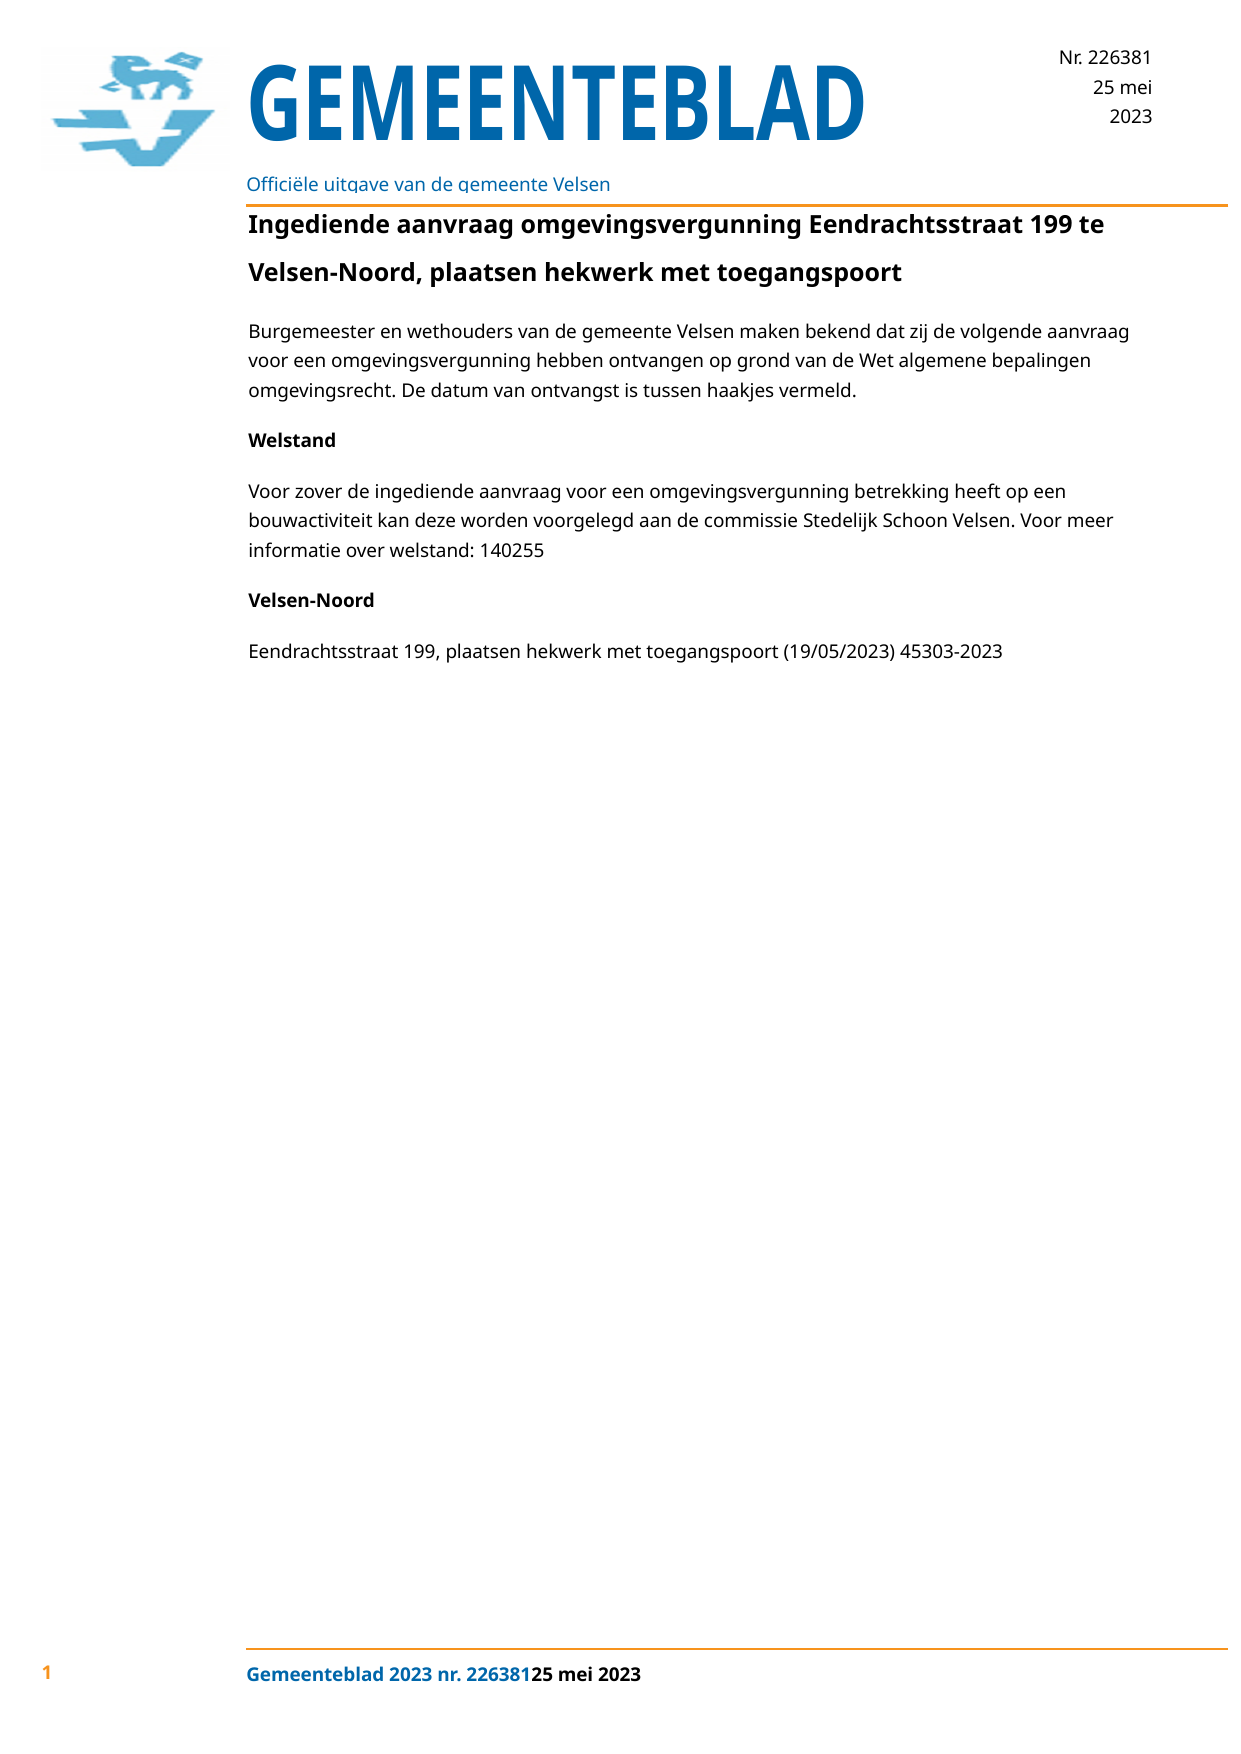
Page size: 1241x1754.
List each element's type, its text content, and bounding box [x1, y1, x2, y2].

text Eendrachtsstraat 199, plaatsen hekwerk met toegangspoort (19/05/2023) 45303-2023 [248, 638, 1152, 664]
picture [41, 47, 231, 172]
text Voor zover de ingediende aanvraag voor een omgevingsvergunning betrekking heeft op een bouwactiviteit kan deze worden voorgelegd aan de commissie Stedelijk Schoon Velsen. Voor meer informatie over welstand: 140255 [248, 478, 1152, 563]
text Ingediende aanvraag omgevingsvergunning Eendrachtsstraat 199 te Velsen-Noord, plaatsen hekwerk met toegangspoort [248, 207, 1152, 288]
text Burgemeester en wethouders van de gemeente Velsen maken bekend dat zij de volgende aanvraag voor een omgevingsvergunning hebben ontvangen op grond van de Wet algemene bepalingen omgevingsrecht. De datum van ontvangst is tussen haakjes vermeld. [248, 318, 1152, 403]
text Welstand [248, 427, 1152, 453]
text Velsen-Noord [248, 587, 1152, 613]
